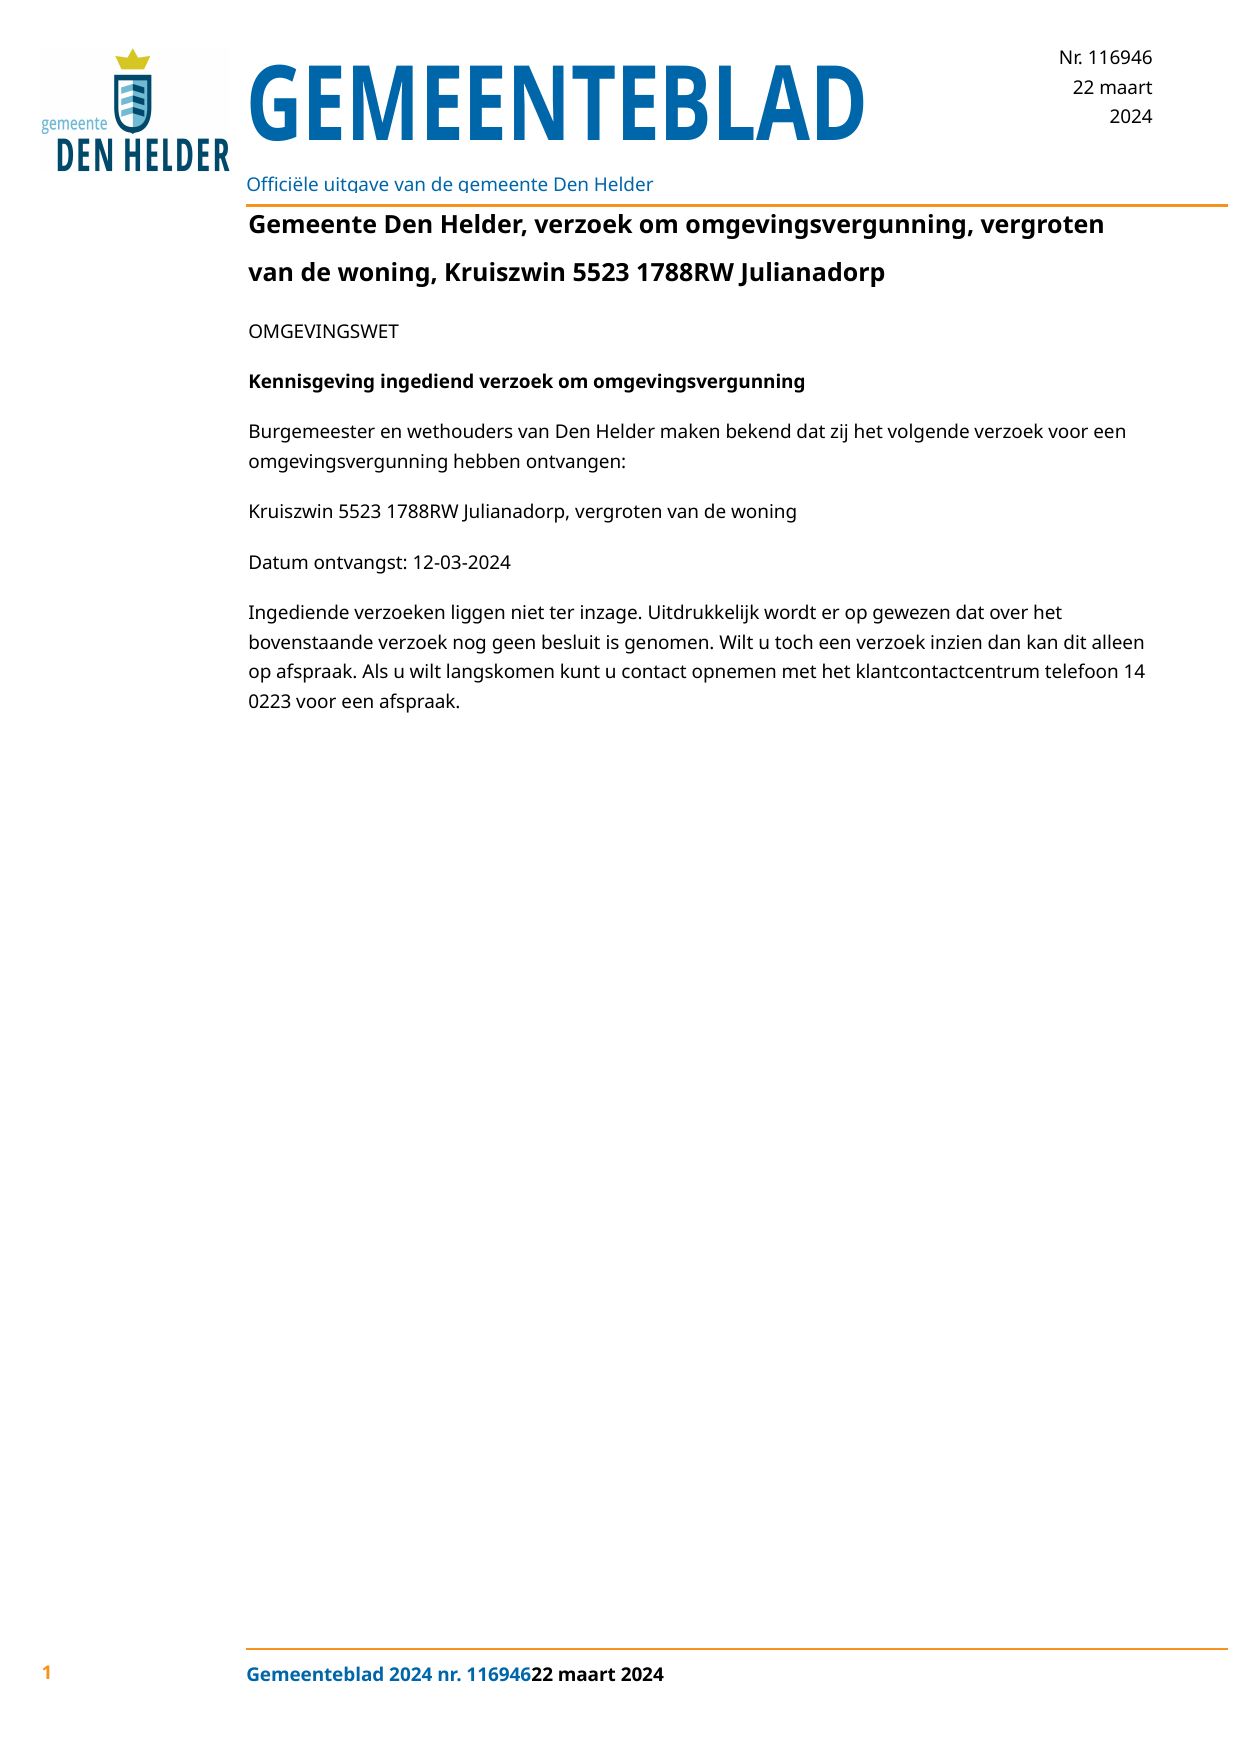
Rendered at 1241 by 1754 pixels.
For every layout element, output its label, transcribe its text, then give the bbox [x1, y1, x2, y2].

picture [100, 154, 106, 172]
text Gemeente Den Helder, verzoek om omgevingsvergunning, vergroten van de woning, Kruiszwin 5523 1788RW Julianadorp [248, 207, 1152, 288]
picture [220, 160, 224, 172]
picture [130, 157, 135, 172]
text Burgemeester en wethouders van Den Helder maken bekend dat zij het volgende verzoek voor een omgevingsvergunning hebben ontvangen: [248, 419, 1152, 474]
text OMGEVINGSWET [248, 318, 1152, 344]
text Ingediende verzoeken liggen niet ter inzage. Uitdrukkelijk wordt er op gewezen dat over het bovenstaande verzoek nog geen besluit is genomen. Wilt u toch een verzoek inzien dan kan dit alleen op afspraak. Als u wilt langskomen kunt u contact opnemen met het klantcontactcentrum telefoon 14 0223 voor een afspraak. [248, 599, 1152, 714]
text Kruiszwin 5523 1788RW Julianadorp, vergroten van de woning [248, 499, 1152, 524]
picture [63, 144, 68, 165]
picture [41, 47, 231, 172]
picture [182, 144, 187, 165]
text Datum ontvangst: 12-03-2024 [248, 549, 1152, 575]
text Kennisgeving ingediend verzoek om omgevingsvergunning [248, 368, 1152, 394]
